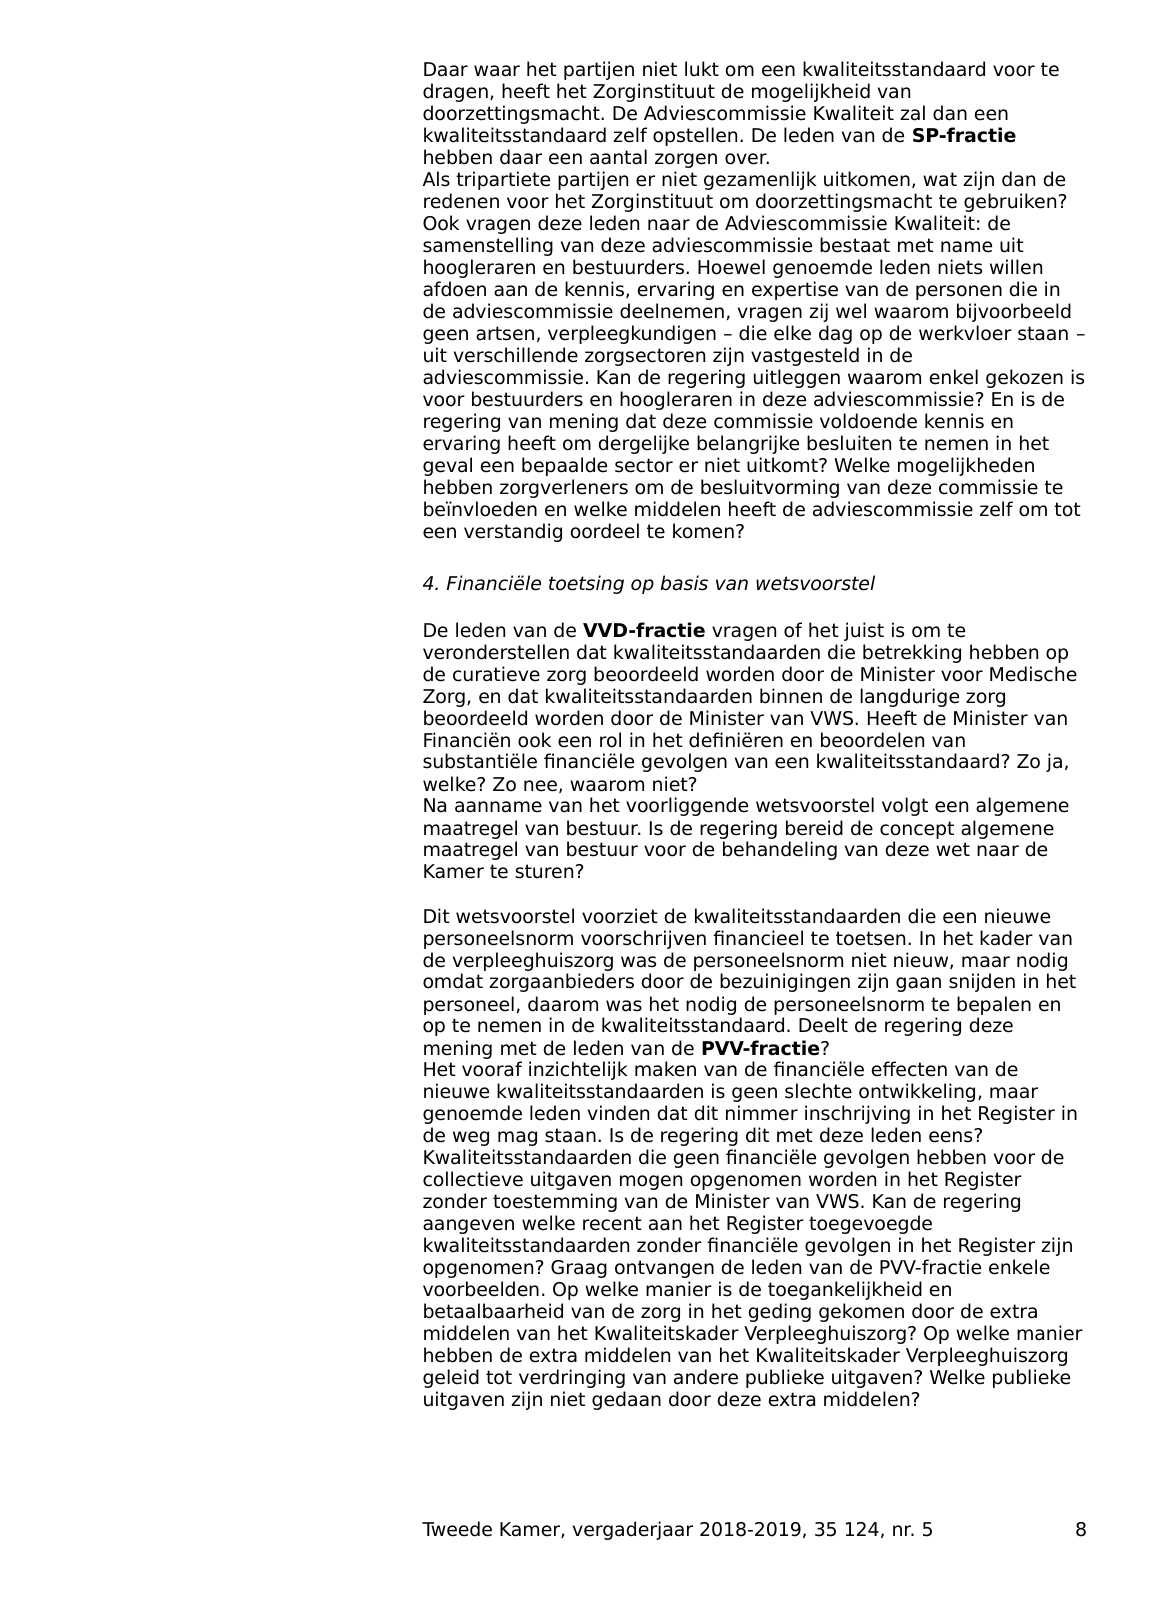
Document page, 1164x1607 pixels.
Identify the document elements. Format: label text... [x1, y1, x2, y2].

text Het vooraf inzichtelijk maken van de financiële effecten van de nieuwe kwaliteitsstandaarden is geen slechte ontwikkeling, maar genoemde leden vinden dat dit nimmer inschrijving in het Register in de weg mag staan. Is de regering dit met deze leden eens? [422, 1059, 1087, 1147]
text Daar waar het partijen niet lukt om een kwaliteitsstandaard voor te dragen, heeft het Zorginstituut de mogelijkheid van doorzettingsmacht. De Adviescommissie Kwaliteit zal dan een kwaliteitsstandaard zelf opstellen. De leden van de SP-fractie hebben daar een aantal zorgen over. [422, 59, 1087, 169]
text Na aanname van het voorliggende wetsvoorstel volgt een algemene maatregel van bestuur. Is de regering bereid de concept algemene maatregel van bestuur voor de behandeling van deze wet naar de Kamer te sturen? [422, 795, 1087, 883]
subtitle 4. Financiële toetsing op basis van wetsvoorstel [422, 573, 1087, 594]
text Dit wetsvoorstel voorziet de kwaliteitsstandaarden die een nieuwe personeelsnorm voorschrijven financieel te toetsen. In het kader van de verpleeghuiszorg was de personeelsnorm niet nieuw, maar nodig omdat zorgaanbieders door de bezuinigingen zijn gaan snijden in het personeel, daarom was het nodig de personeelsnorm te bepalen en op te nemen in de kwaliteitsstandaard. Deelt de regering deze mening met de leden van de PVV-fractie? [422, 906, 1087, 1059]
text De leden van de VVD-fractie vragen of het juist is om te veronderstellen dat kwaliteitsstandaarden die betrekking hebben op de curatieve zorg beoordeeld worden door de Minister voor Medische Zorg, en dat kwaliteitsstandaarden binnen de langdurige zorg beoordeeld worden door de Minister van VWS. Heeft de Minister van Financiën ook een rol in het definiëren en beoordelen van substantiële financiële gevolgen van een kwaliteitsstandaard? Zo ja, welke? Zo nee, waarom niet? [422, 619, 1087, 795]
text Als tripartiete partijen er niet gezamenlijk uitkomen, wat zijn dan de redenen voor het Zorginstituut om doorzettingsmacht te gebruiken? Ook vragen deze leden naar de Adviescommissie Kwaliteit: de samenstelling van deze adviescommissie bestaat met name uit hoogleraren en bestuurders. Hoewel genoemde leden niets willen afdoen aan de kennis, ervaring en expertise van de personen die in de adviescommissie deelnemen, vragen zij wel waarom bijvoorbeeld geen artsen, verpleegkundigen – die elke dag op de werkvloer staan – uit verschillende zorgsectoren zijn vastgesteld in de adviescommissie. Kan de regering uitleggen waarom enkel gekozen is voor bestuurders en hoogleraren in deze adviescommissie? En is de regering van mening dat deze commissie voldoende kennis en ervaring heeft om dergelijke belangrijke besluiten te nemen in het geval een bepaalde sector er niet uitkomt? Welke mogelijkheden hebben zorgverleners om de besluitvorming van deze commissie te beïnvloeden en welke middelen heeft de adviescommissie zelf om tot een verstandig oordeel te komen? [422, 169, 1087, 543]
text Kwaliteitsstandaarden die geen financiële gevolgen hebben voor de collectieve uitgaven mogen opgenomen worden in het Register zonder toestemming van de Minister van VWS. Kan de regering aangeven welke recent aan het Register toegevoegde kwaliteitsstandaarden zonder financiële gevolgen in het Register zijn opgenomen? Graag ontvangen de leden van de PVV-fractie enkele voorbeelden. Op welke manier is de toegankelijkheid en betaalbaarheid van de zorg in het geding gekomen door de extra middelen van het Kwaliteitskader Verpleeghuiszorg? Op welke manier hebben de extra middelen van het Kwaliteitskader Verpleeghuiszorg geleid tot verdringing van andere publieke uitgaven? Welke publieke uitgaven zijn niet gedaan door deze extra middelen? [422, 1147, 1087, 1411]
